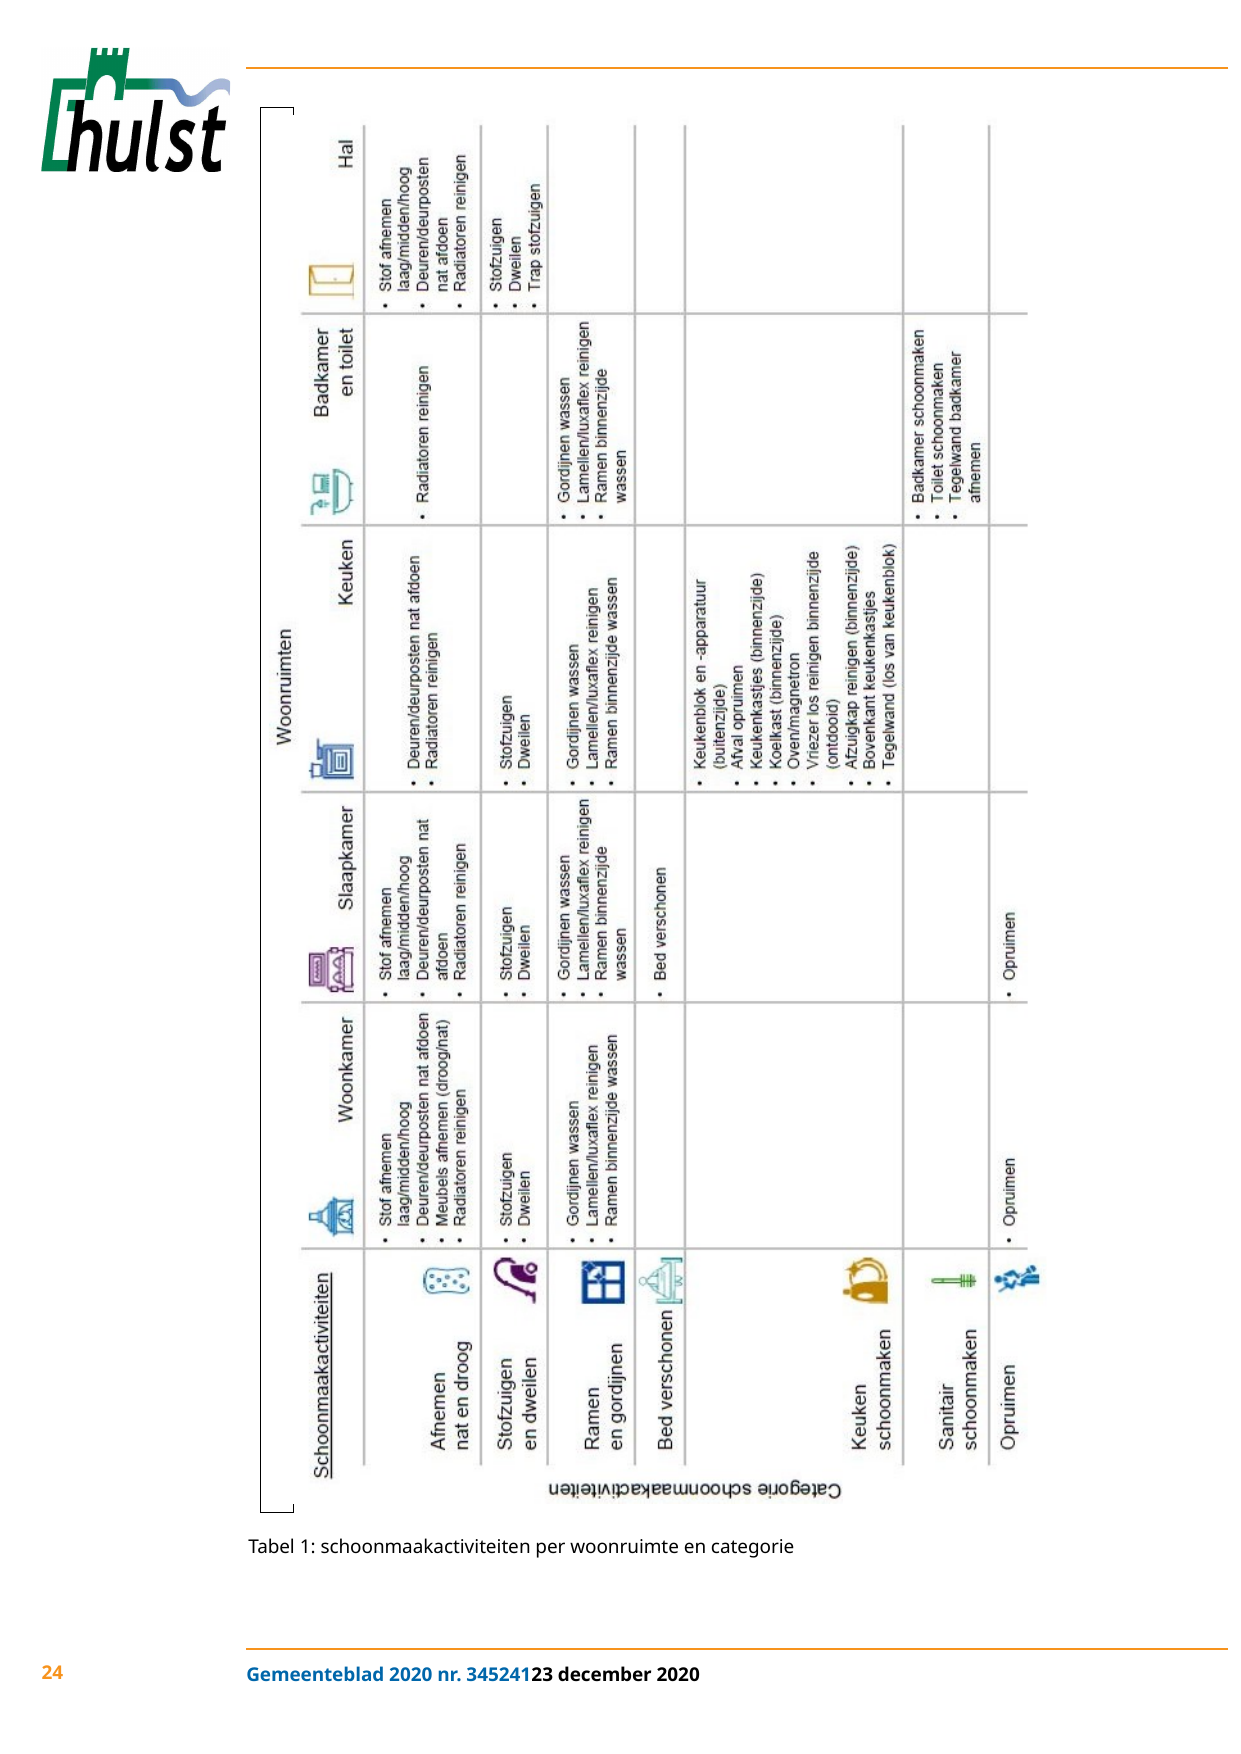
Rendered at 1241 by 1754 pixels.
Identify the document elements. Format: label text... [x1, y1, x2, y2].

text Tabel 1: schoonmaakactiviteiten per woonruimte en categorie [248, 1534, 1152, 1559]
picture [268, 115, 1047, 1504]
picture [41, 47, 231, 172]
